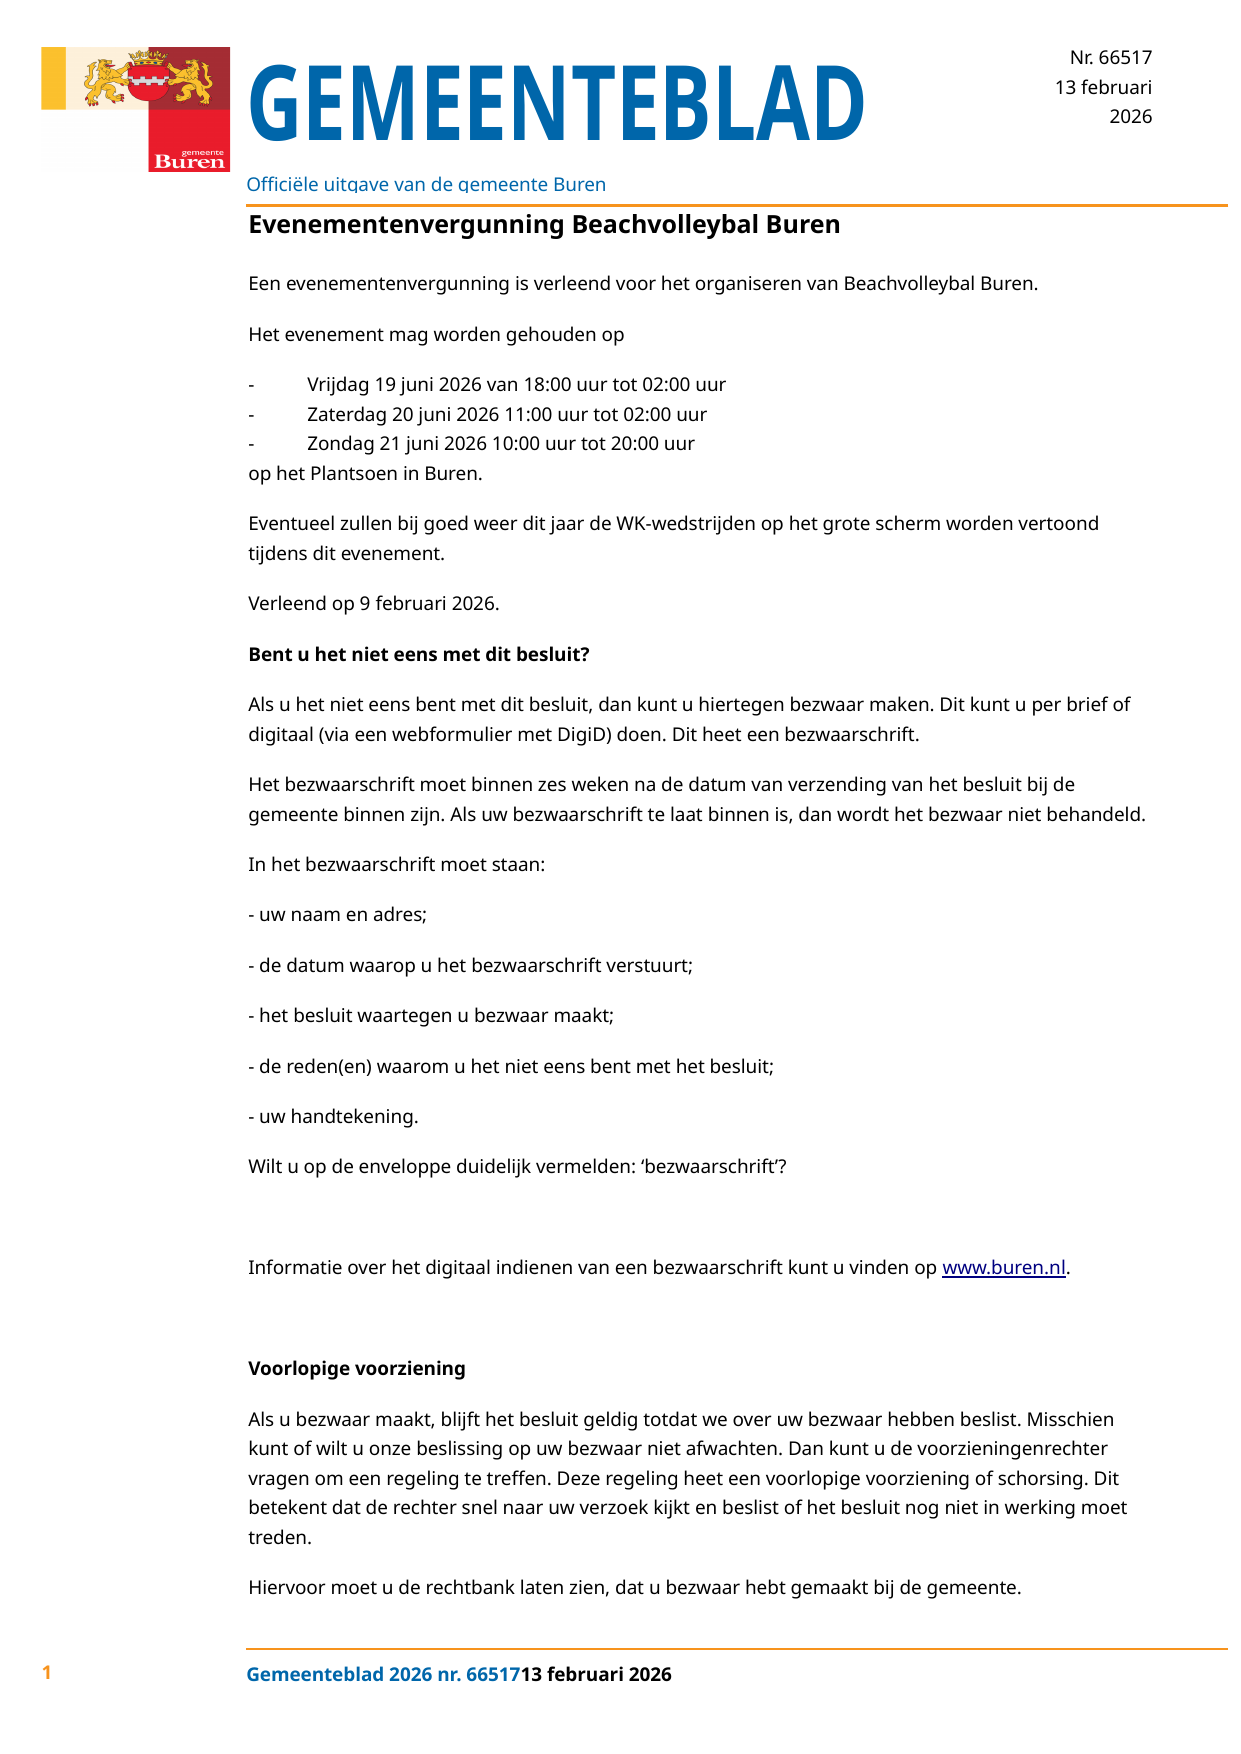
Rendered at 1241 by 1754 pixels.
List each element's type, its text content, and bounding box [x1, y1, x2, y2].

text op het Plantsoen in Buren. [248, 460, 1152, 486]
list Zaterdag 20 juni 2026 11:00 uur tot 02:00 uur [248, 401, 1152, 426]
picture [41, 47, 231, 172]
text Als u het niet eens bent met dit besluit, dan kunt u hiertegen bezwaar maken. Dit kunt u per brief of digitaal (via een webformulier met DigiD) doen. Dit heet een bezwaarschrift. [248, 691, 1152, 746]
text Informatie over het digitaal indienen van een bezwaarschrift kunt u vinden op www.buren.nl. [248, 1254, 1152, 1280]
text - het besluit waartegen u bezwaar maakt; [248, 1002, 1152, 1028]
text Hiervoor moet u de rechtbank laten zien, dat u bezwaar hebt gemaakt bij de gemeente. [248, 1574, 1152, 1600]
list Vrijdag 19 juni 2026 van 18:00 uur tot 02:00 uur [248, 371, 1152, 397]
text Evenementenvergunning Beachvolleybal Buren [248, 207, 1152, 241]
text Het bezwaarschrift moet binnen zes weken na de datum van verzending van het besluit bij de gemeente binnen zijn. Als uw bezwaarschrift te laat binnen is, dan wordt het bezwaar niet behandeld. [248, 771, 1152, 826]
text Wilt u op de enveloppe duidelijk vermelden: ‘bezwaarschrift’? [248, 1154, 1152, 1179]
text Voorlopige voorziening [248, 1355, 1152, 1381]
text - de datum waarop u het bezwaarschrift verstuurt; [248, 952, 1152, 978]
text Een evenementenvergunning is verleend voor het organiseren van Beachvolleybal Buren. [248, 270, 1152, 296]
text - de reden(en) waarom u het niet eens bent met het besluit; [248, 1053, 1152, 1078]
text Verleend op 9 februari 2026. [248, 590, 1152, 616]
text In het bezwaarschrift moet staan: [248, 851, 1152, 877]
text Als u bezwaar maakt, blijft het besluit geldig totdat we over uw bezwaar hebben beslist. Misschien kunt of wilt u onze beslissing op uw bezwaar niet afwachten. Dan kunt u de voorzieningenrechter vragen om een regeling te treffen. Deze regeling heet een voorlopige voorziening of schorsing. Dit betekent dat de rechter snel naar uw verzoek kijkt en beslist of het besluit nog niet in werking moet treden. [248, 1406, 1152, 1550]
list Zondag 21 juni 2026 10:00 uur tot 20:00 uur [248, 430, 1152, 456]
text Bent u het niet eens met dit besluit? [248, 641, 1152, 666]
text - uw naam en adres; [248, 902, 1152, 927]
text - uw handtekening. [248, 1103, 1152, 1129]
text Eventueel zullen bij goed weer dit jaar de WK-wedstrijden op het grote scherm worden vertoond tijdens dit evenement. [248, 510, 1152, 566]
text Het evenement mag worden gehouden op [248, 321, 1152, 346]
